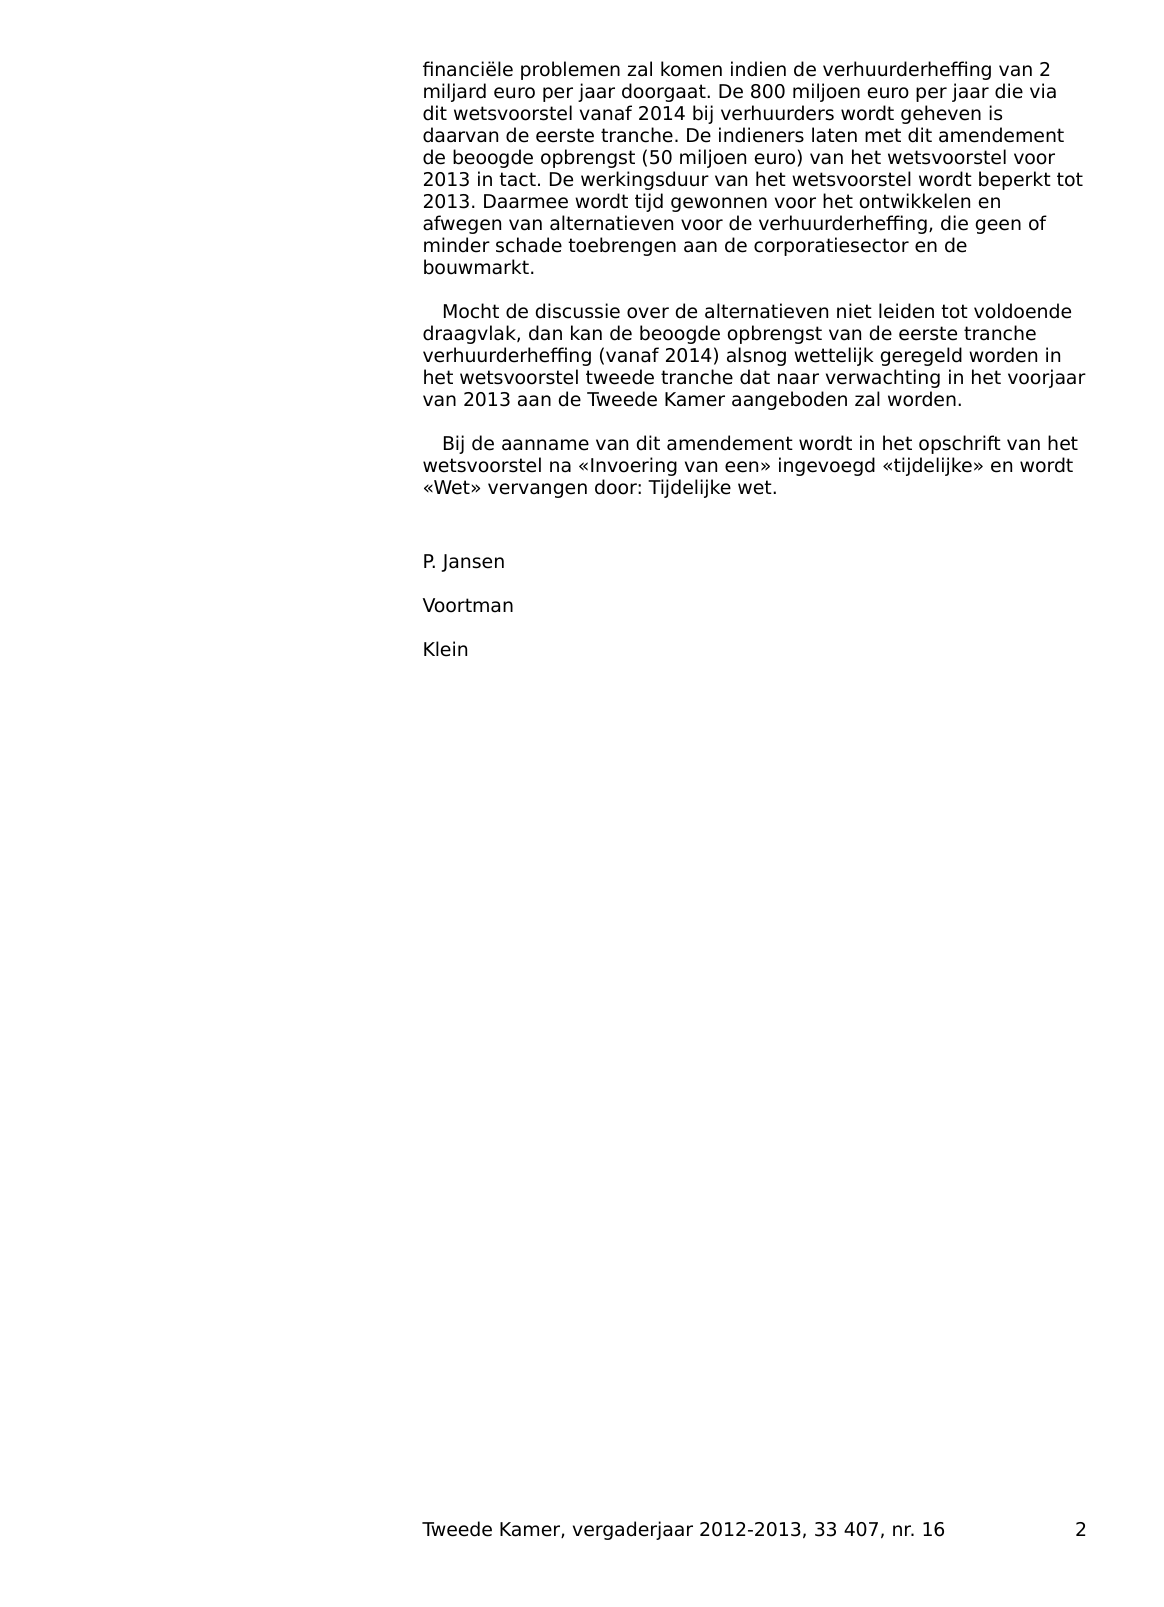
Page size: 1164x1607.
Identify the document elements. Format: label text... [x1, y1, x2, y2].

text P. Jansen Voortman Klein [422, 529, 1087, 661]
text financiële problemen zal komen indien de verhuurderheffing van 2 miljard euro per jaar doorgaat. De 800 miljoen euro per jaar die via dit wetsvoorstel vanaf 2014 bij verhuurders wordt geheven is daarvan de eerste tranche. De indieners laten met dit amendement de beoogde opbrengst (50 miljoen euro) van het wetsvoorstel voor 2013 in tact. De werkingsduur van het wetsvoorstel wordt beperkt tot 2013. Daarmee wordt tijd gewonnen voor het ontwikkelen en afwegen van alternatieven voor de verhuurderheffing, die geen of minder schade toebrengen aan de corporatiesector en de bouwmarkt. [422, 59, 1087, 279]
text Bij de aanname van dit amendement wordt in het opschrift van het wetsvoorstel na «Invoering van een» ingevoegd «tijdelijke» en wordt «Wet» vervangen door: Tijdelijke wet. [422, 433, 1087, 499]
text Mocht de discussie over de alternatieven niet leiden tot voldoende draagvlak, dan kan de beoogde opbrengst van de eerste tranche verhuurderheffing (vanaf 2014) alsnog wettelijk geregeld worden in het wetsvoorstel tweede tranche dat naar verwachting in het voorjaar van 2013 aan de Tweede Kamer aangeboden zal worden. [422, 301, 1087, 411]
